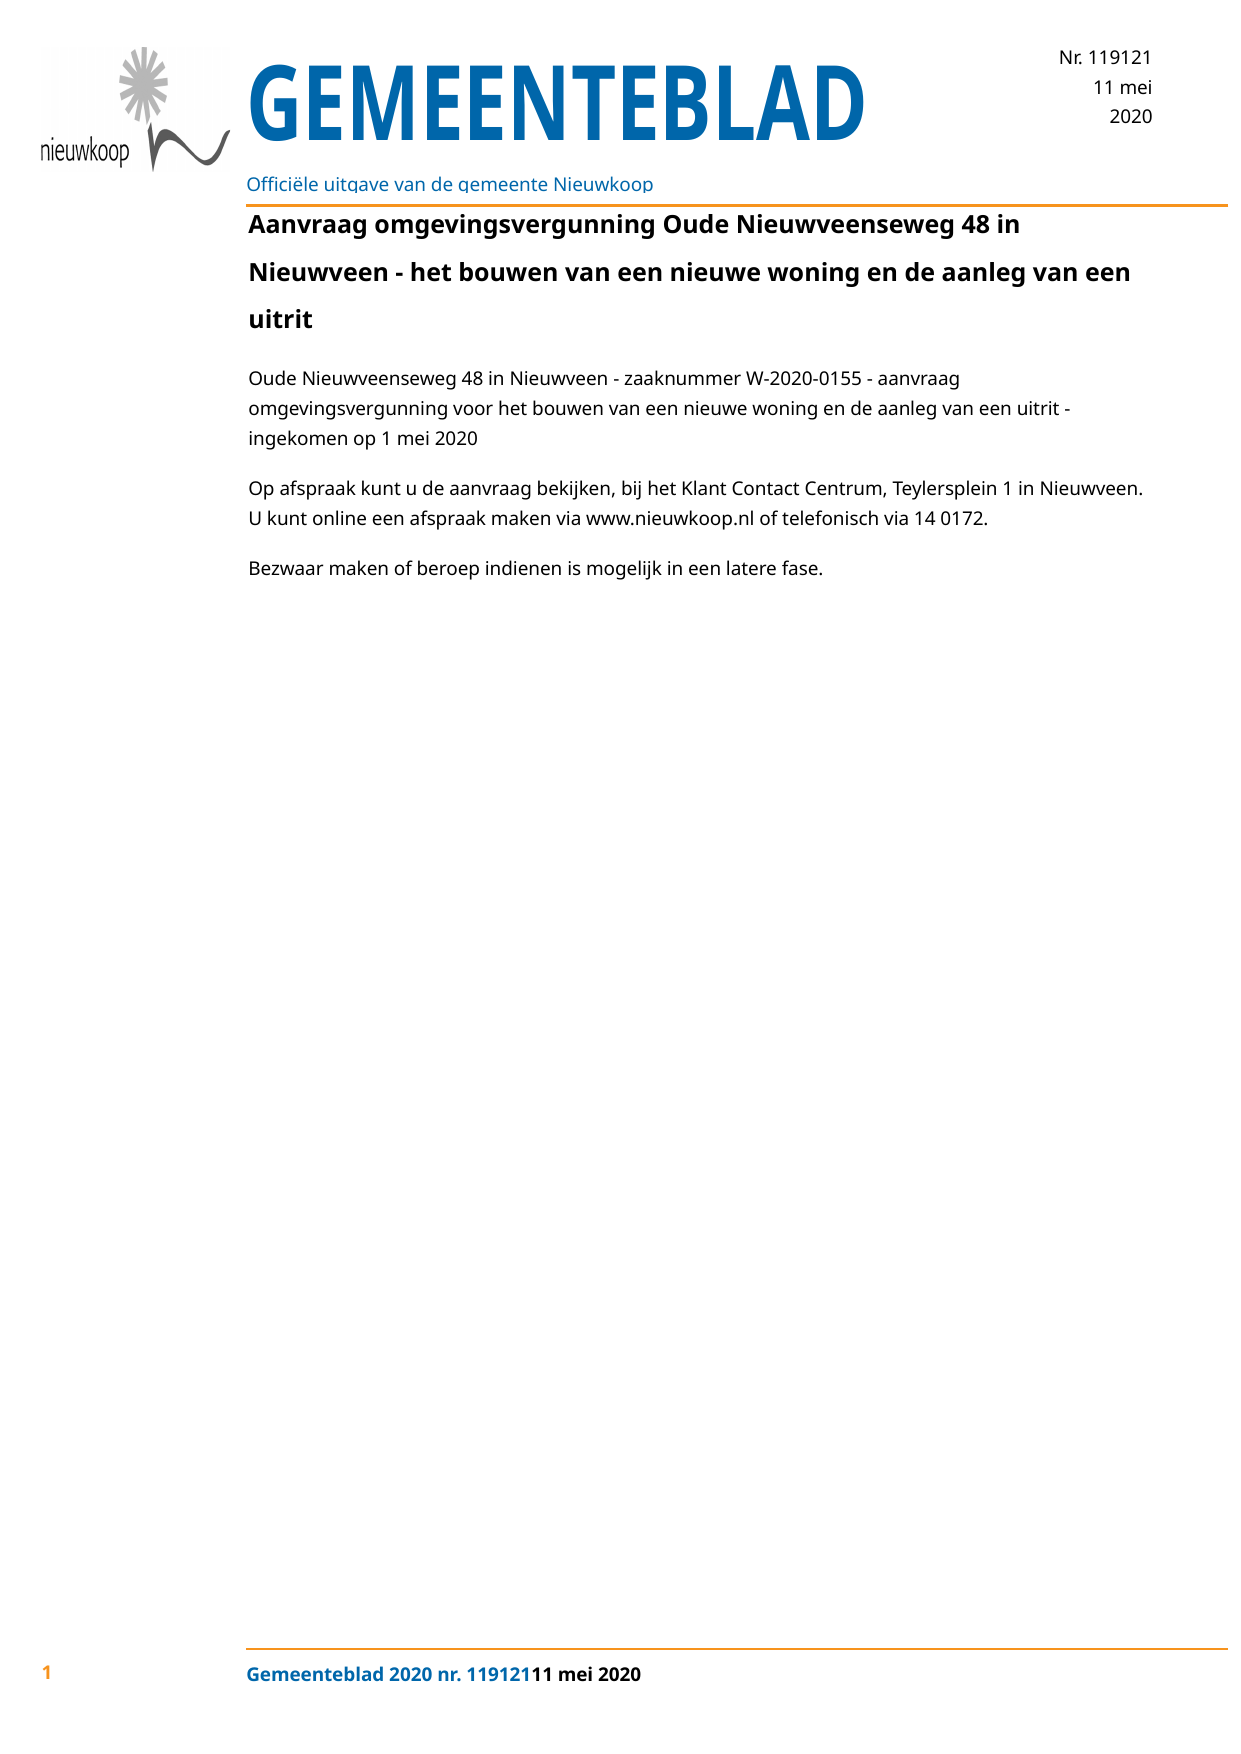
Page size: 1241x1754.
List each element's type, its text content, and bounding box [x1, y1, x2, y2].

text Oude Nieuwveenseweg 48 in Nieuwveen - zaaknummer W-2020-0155 - aanvraag omgevingsvergunning voor het bouwen van een nieuwe woning en de aanleg van een uitrit - ingekomen op 1 mei 2020 [248, 366, 1152, 450]
picture [41, 47, 231, 172]
text Bezwaar maken of beroep indienen is mogelijk in een latere fase. [248, 555, 1152, 581]
text Aanvraag omgevingsvergunning Oude Nieuwveenseweg 48 in Nieuwveen - het bouwen van een nieuwe woning en de aanleg van een uitrit [248, 207, 1152, 336]
text Op afspraak kunt u de aanvraag bekijken, bij het Klant Contact Centrum, Teylersplein 1 in Nieuwveen. U kunt online een afspraak maken via www.nieuwkoop.nl of telefonisch via 14 0172. [248, 475, 1152, 530]
